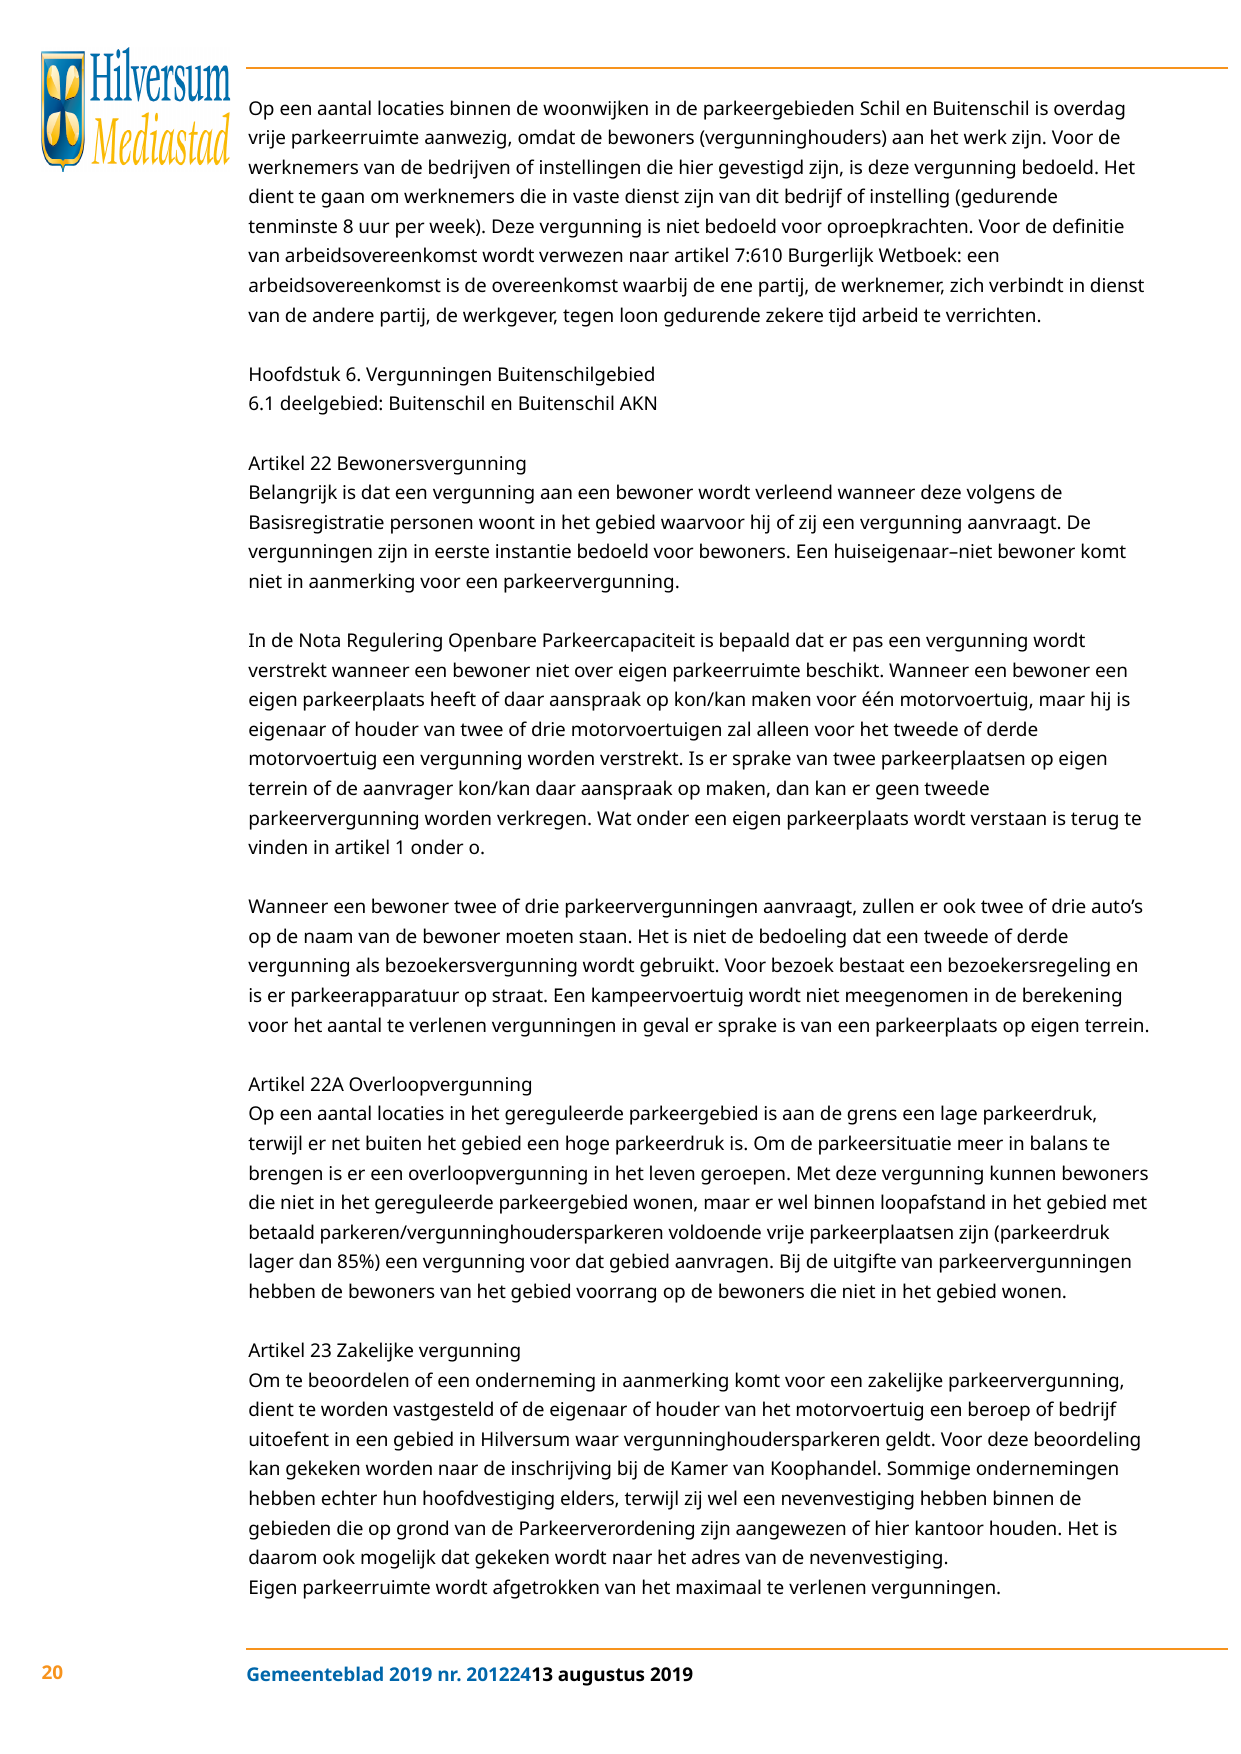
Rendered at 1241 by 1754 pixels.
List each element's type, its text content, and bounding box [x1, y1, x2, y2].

text Hoofdstuk 6. Vergunningen Buitenschilgebied [248, 361, 1152, 387]
text Op een aantal locaties in het gereguleerde parkeergebied is aan de grens een lage parkeerdruk, terwijl er net buiten het gebied een hoge parkeerdruk is. Om de parkeersituatie meer in balans te brengen is er een overloopvergunning in het leven geroepen. Met deze vergunning kunnen bewoners die niet in het gereguleerde parkeergebied wonen, maar er wel binnen loopafstand in het gebied met betaald parkeren/vergunninghoudersparkeren voldoende vrije parkeerplaatsen zijn (parkeerdruk lager dan 85%) een vergunning voor dat gebied aanvragen. Bij de uitgifte van parkeervergunningen hebben de bewoners van het gebied voorrang op de bewoners die niet in het gebied wonen. [248, 1101, 1152, 1304]
text Artikel 22 Bewonersvergunning [248, 450, 1152, 476]
text Op een aantal locaties binnen de woonwijken in de parkeergebieden Schil en Buitenschil is overdag vrije parkeerruimte aanwezig, omdat de bewoners (vergunninghouders) aan het werk zijn. Voor de werknemers van de bedrijven of instellingen die hier gevestigd zijn, is deze vergunning bedoeld. Het dient te gaan om werknemers die in vaste dienst zijn van dit bedrijf of instelling (gedurende tenminste 8 uur per week). Deze vergunning is niet bedoeld voor oproepkrachten. Voor de definitie van arbeidsovereenkomst wordt verwezen naar artikel 7:610 Burgerlijk Wetboek: een arbeidsovereenkomst is de overeenkomst waarbij de ene partij, de werknemer, zich verbindt in dienst van de andere partij, de werkgever, tegen loon gedurende zekere tijd arbeid te verrichten. [248, 95, 1152, 328]
text In de Nota Regulering Openbare Parkeercapaciteit is bepaald dat er pas een vergunning wordt verstrekt wanneer een bewoner niet over eigen parkeerruimte beschikt. Wanneer een bewoner een eigen parkeerplaats heeft of daar aanspraak op kon/kan maken voor één motorvoertuig, maar hij is eigenaar of houder van twee of drie motorvoertuigen zal alleen voor het tweede of derde motorvoertuig een vergunning worden verstrekt. Is er sprake van twee parkeerplaatsen op eigen terrein of de aanvrager kon/kan daar aanspraak op maken, dan kan er geen tweede parkeervergunning worden verkregen. Wat onder een eigen parkeerplaats wordt verstaan is terug te vinden in artikel 1 onder o. [248, 627, 1152, 860]
picture [41, 47, 231, 172]
text Eigen parkeerruimte wordt afgetrokken van het maximaal te verlenen vergunningen. [248, 1574, 1152, 1600]
text Artikel 22A Overloopvergunning [248, 1071, 1152, 1097]
text 6.1 deelgebied: Buitenschil en Buitenschil AKN [248, 391, 1152, 416]
text Belangrijk is dat een vergunning aan een bewoner wordt verleend wanneer deze volgens de Basisregistratie personen woont in het gebied waarvoor hij of zij een vergunning aanvraagt. De vergunningen zijn in eerste instantie bedoeld voor bewoners. Een huiseigenaar–niet bewoner komt niet in aanmerking voor een parkeervergunning. [248, 479, 1152, 594]
text Om te beoordelen of een onderneming in aanmerking komt voor een zakelijke parkeervergunning, dient te worden vastgesteld of de eigenaar of houder van het motorvoertuig een beroep of bedrijf uitoefent in een gebied in Hilversum waar vergunninghoudersparkeren geldt. Voor deze beoordeling kan gekeken worden naar de inschrijving bij de Kamer van Koophandel. Sommige ondernemingen hebben echter hun hoofdvestiging elders, terwijl zij wel een nevenvestiging hebben binnen de gebieden die op grond van de Parkeerverordening zijn aangewezen of hier kantoor houden. Het is daarom ook mogelijk dat gekeken wordt naar het adres van de nevenvestiging. [248, 1367, 1152, 1570]
text Wanneer een bewoner twee of drie parkeervergunningen aanvraagt, zullen er ook twee of drie auto’s op de naam van de bewoner moeten staan. Het is niet de bedoeling dat een tweede of derde vergunning als bezoekersvergunning wordt gebruikt. Voor bezoek bestaat een bezoekersregeling en is er parkeerapparatuur op straat. Een kampeervoertuig wordt niet meegenomen in de berekening voor het aantal te verlenen vergunningen in geval er sprake is van een parkeerplaats op eigen terrein. [248, 893, 1152, 1038]
text Artikel 23 Zakelijke vergunning [248, 1337, 1152, 1363]
